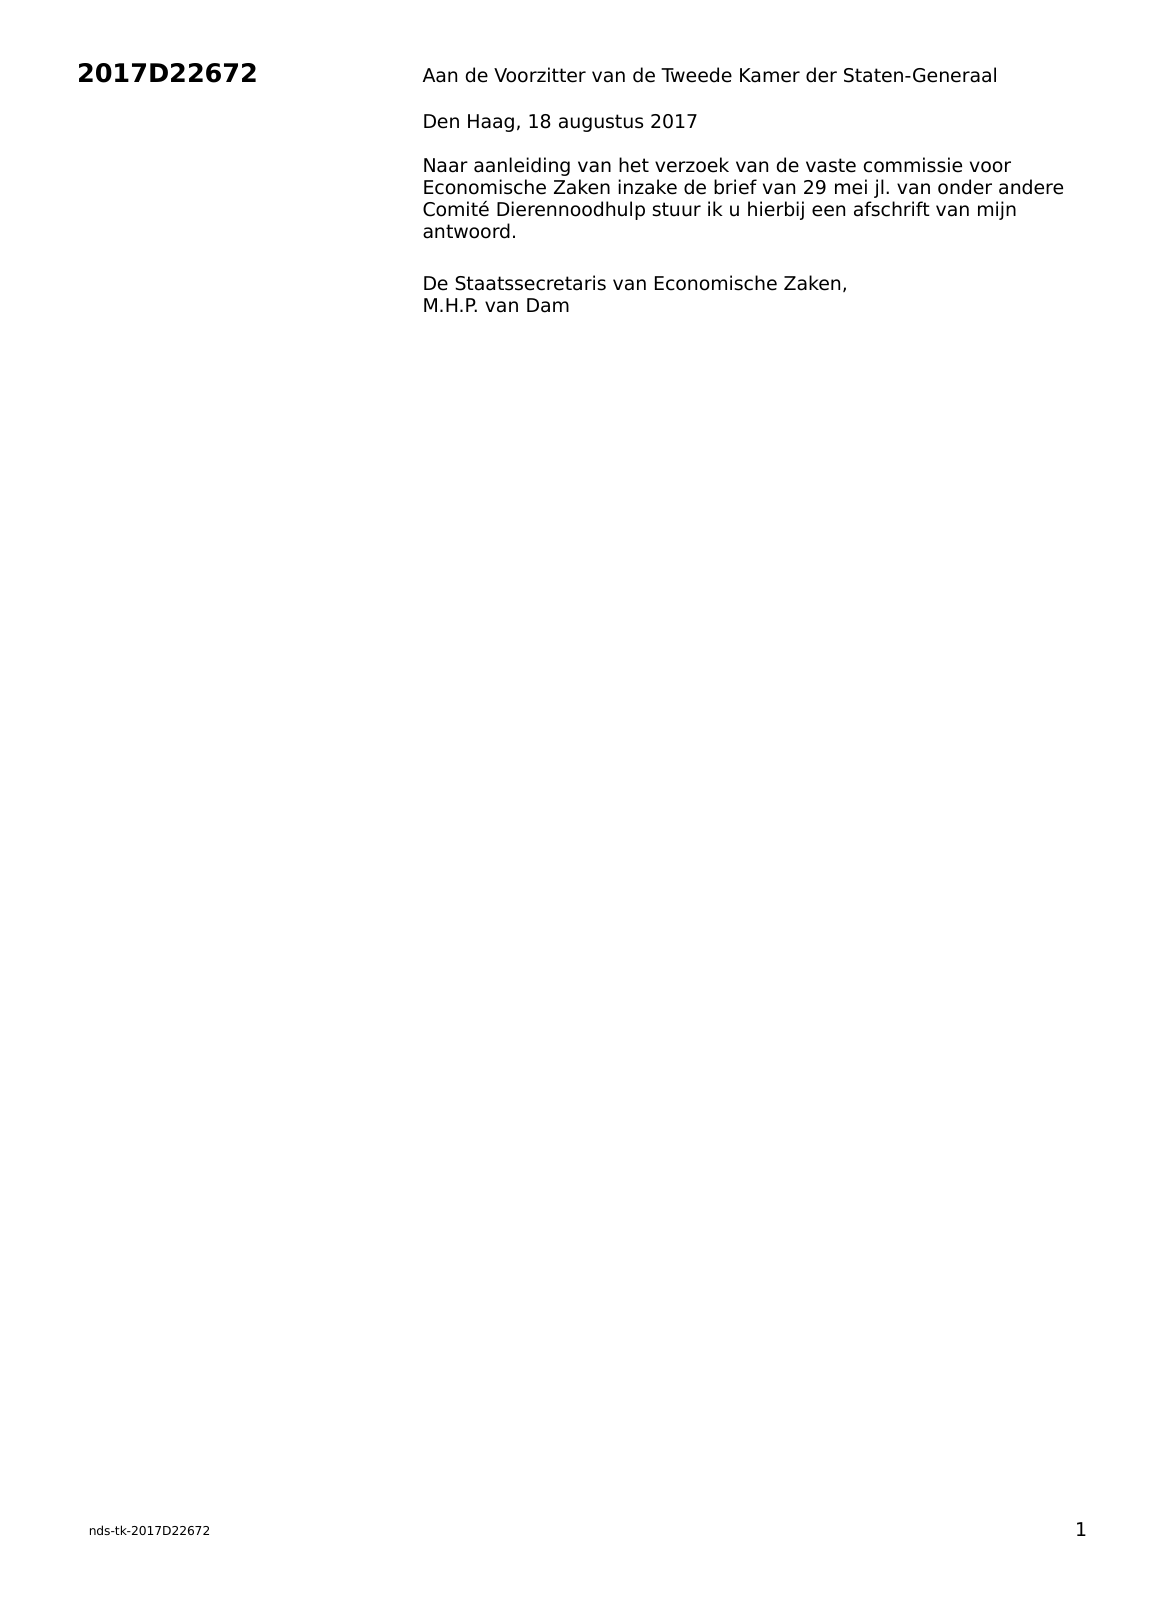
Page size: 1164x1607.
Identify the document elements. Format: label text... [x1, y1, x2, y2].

text nds-tk-2017D22672 [88, 1524, 323, 1538]
text 2017D22672 Aan de Voorzitter van de Tweede Kamer der Staten-Generaal [77, 59, 1087, 89]
text Den Haag, 18 augustus 2017 [422, 111, 1087, 133]
text De Staatssecretaris van Economische Zaken, M.H.P. van Dam [422, 273, 1087, 317]
text Naar aanleiding van het verzoek van de vaste commissie voor Economische Zaken inzake de brief van 29 mei jl. van onder andere Comité Dierennoodhulp stuur ik u hierbij een afschrift van mijn antwoord. [422, 155, 1087, 243]
